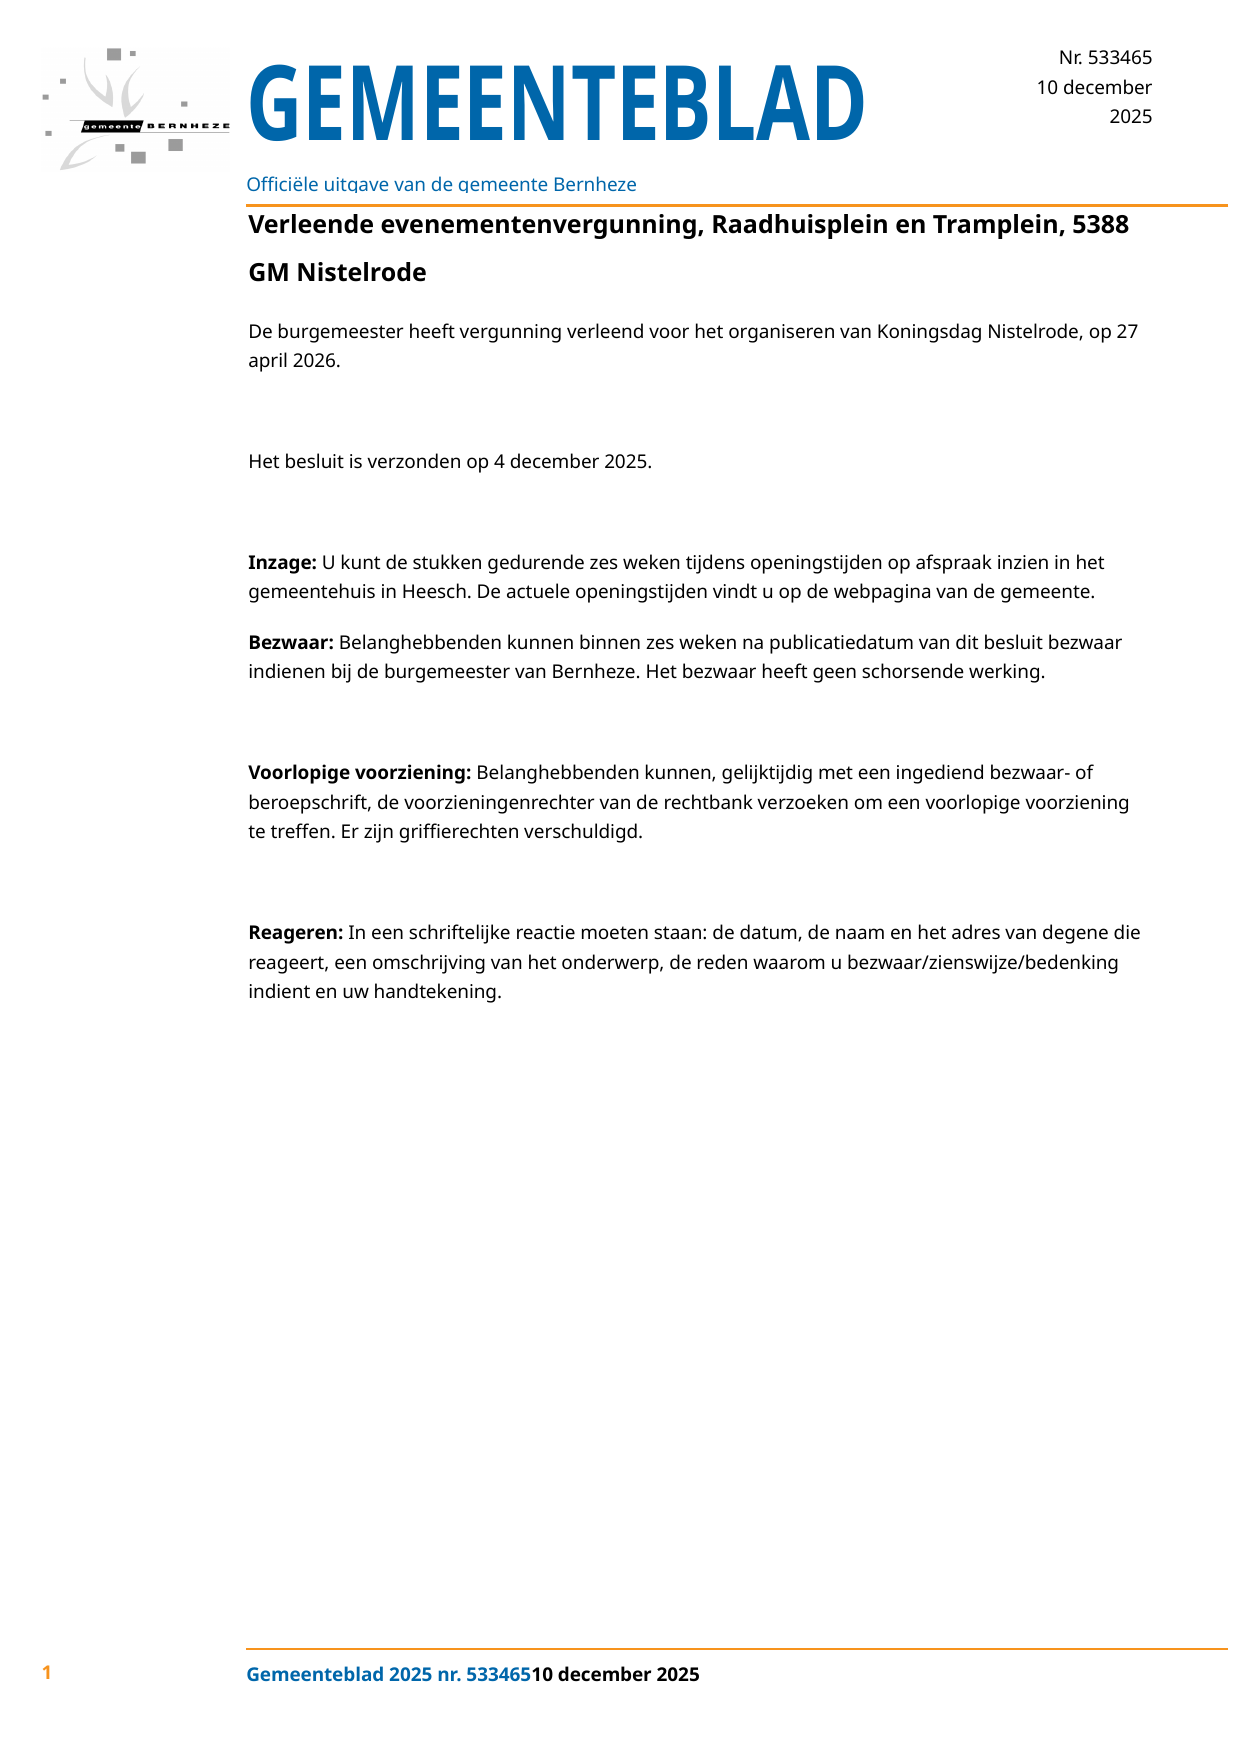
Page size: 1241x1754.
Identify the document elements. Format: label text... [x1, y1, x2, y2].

text De burgemeester heeft vergunning verleend voor het organiseren van Koningsdag Nistelrode, op 27 april 2026. [248, 318, 1152, 373]
text Verleende evenementenvergunning, Raadhuisplein en Tramplein, 5388 GM Nistelrode [248, 207, 1152, 288]
text Het besluit is verzonden op 4 december 2025. [248, 448, 1152, 474]
text Reageren: In een schriftelijke reactie moeten staan: de datum, de naam en het adres van degene die reageert, een omschrijving van het onderwerp, de reden waarom u bezwaar/zienswijze/bedenking indient en uw handtekening. [248, 919, 1152, 1004]
text Inzage: U kunt de stukken gedurende zes weken tijdens openingstijden op afspraak inzien in het gemeentehuis in Heesch. De actuele openingstijden vindt u op de webpagina van de gemeente. [248, 549, 1152, 604]
text Voorlopige voorziening: Belanghebbenden kunnen, gelijktijdig met een ingediend bezwaar- of beroepschrift, de voorzieningenrechter van de rechtbank verzoeken om een voorlopige voorziening te treffen. Er zijn griffierechten verschuldigd. [248, 759, 1152, 844]
picture [41, 47, 231, 172]
text Bezwaar: Belanghebbenden kunnen binnen zes weken na publicatiedatum van dit besluit bezwaar indienen bij de burgemeester van Bernheze. Het bezwaar heeft geen schorsende werking. [248, 629, 1152, 684]
